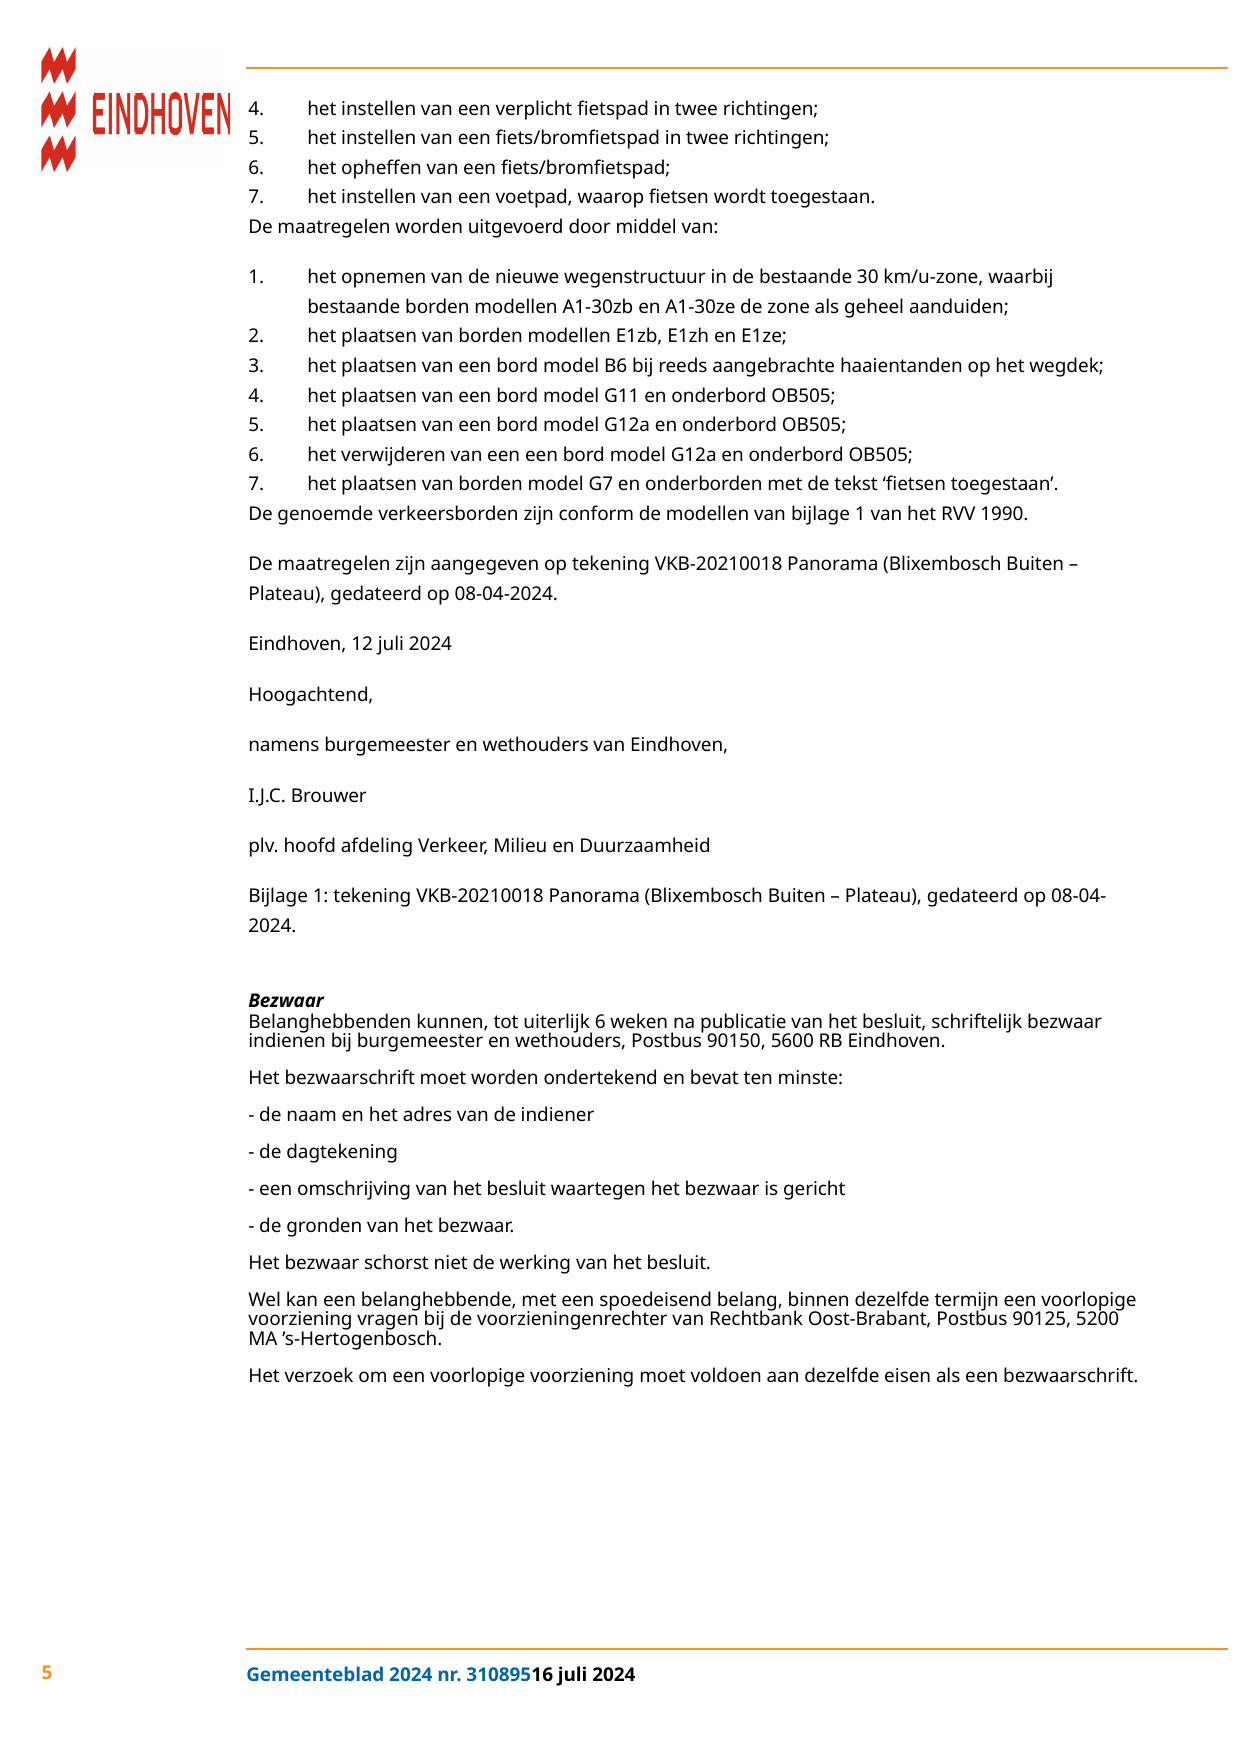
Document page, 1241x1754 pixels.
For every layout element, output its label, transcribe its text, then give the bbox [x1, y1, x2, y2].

list het plaatsen van een bord model B6 bij reeds aangebrachte haaientanden op het wegdek; [248, 352, 1152, 378]
text plv. hoofd afdeling Verkeer, Milieu en Duurzaamheid [248, 832, 1152, 858]
text namens burgemeester en wethouders van Eindhoven, [248, 731, 1152, 757]
text Bijlage 1: tekening VKB-20210018 Panorama (Blixembosch Buiten – Plateau), gedateerd op 08-04-2024. [248, 883, 1152, 938]
list het plaatsen van een bord model G12a en onderbord OB505; [248, 411, 1152, 437]
list het instellen van een verplicht fietspad in twee richtingen; [248, 95, 1152, 121]
list het instellen van een voetpad, waarop fietsen wordt toegestaan. [248, 183, 1152, 209]
list het instellen van een fiets/bromfietspad in twee richtingen; [248, 124, 1152, 150]
text I.J.C. Brouwer [248, 782, 1152, 808]
text Eindhoven, 12 juli 2024 [248, 631, 1152, 656]
list het opheffen van een fiets/bromfietspad; [248, 154, 1152, 180]
text Hoogachtend, [248, 681, 1152, 707]
text Het verzoek om een voorlopige voorziening moet voldoen aan dezelfde eisen als een bezwaarschrift. [248, 1367, 1152, 1386]
text De genoemde verkeersborden zijn conform de modellen van bijlage 1 van het RVV 1990. [248, 500, 1152, 526]
text - de dagtekening [248, 1143, 1152, 1162]
text Belanghebbenden kunnen, tot uiterlijk 6 weken na publicatie van het besluit, schriftelijk bezwaar indienen bij burgemeester en wethouders, Postbus 90150, 5600 RB Eindhoven. [248, 1013, 1152, 1052]
picture [41, 47, 231, 172]
list het plaatsen van een bord model G11 en onderbord OB505; [248, 382, 1152, 408]
list het verwijderen van een een bord model G12a en onderbord OB505; [248, 441, 1152, 467]
text De maatregelen zijn aangegeven op tekening VKB-20210018 Panorama (Blixembosch Buiten – Plateau), gedateerd op 08-04-2024. [248, 551, 1152, 606]
text Het bezwaarschrift moet worden ondertekend en bevat ten minste: [248, 1069, 1152, 1088]
list het plaatsen van borden modellen E1zb, E1zh en E1ze; [248, 323, 1152, 348]
text - de naam en het adres van de indiener [248, 1106, 1152, 1126]
list het plaatsen van borden model G7 en onderborden met de tekst ‘fietsen toegestaan’. [248, 471, 1152, 496]
text Het bezwaar schorst niet de werking van het besluit. [248, 1254, 1152, 1273]
list het opnemen van de nieuwe wegenstructuur in de bestaande 30 km/u-zone, waarbij bestaande borden modellen A1-30zb en A1-30ze de zone als geheel aanduiden; [248, 263, 1152, 319]
text De maatregelen worden uitgevoerd door middel van: [248, 213, 1152, 239]
text Wel kan een belanghebbende, met een spoedeisend belang, binnen dezelfde termijn een voorlopige voorziening vragen bij de voorzieningenrechter van Rechtbank Oost-Brabant, Postbus 90125, 5200 MA ’s-Hertogenbosch. [248, 1291, 1152, 1349]
text - de gronden van het bezwaar. [248, 1217, 1152, 1236]
text Bezwaar [248, 987, 1152, 1013]
text - een omschrijving van het besluit waartegen het bezwaar is gericht [248, 1180, 1152, 1199]
